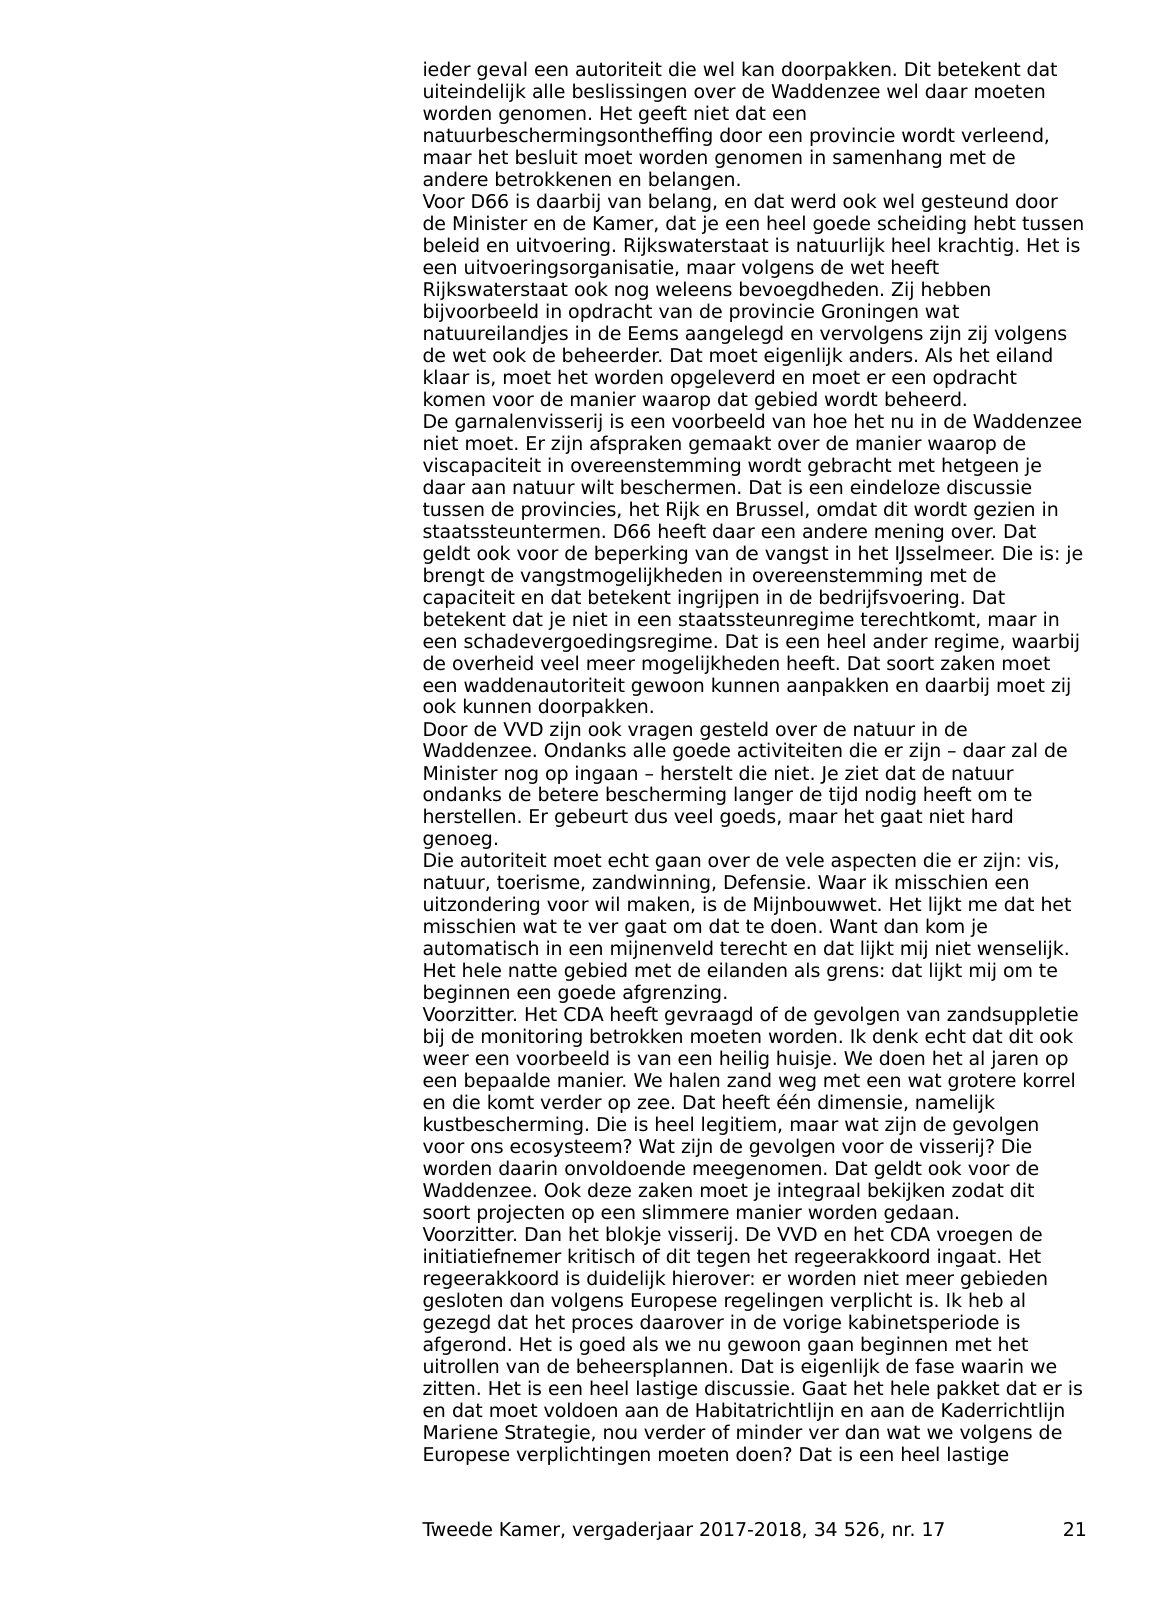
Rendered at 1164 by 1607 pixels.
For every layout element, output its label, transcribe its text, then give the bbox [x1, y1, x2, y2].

text De garnalenvisserij is een voorbeeld van hoe het nu in de Waddenzee niet moet. Er zijn afspraken gemaakt over de manier waarop de viscapaciteit in overeenstemming wordt gebracht met hetgeen je daar aan natuur wilt beschermen. Dat is een eindeloze discussie tussen de provincies, het Rijk en Brussel, omdat dit wordt gezien in staatssteuntermen. D66 heeft daar een andere mening over. Dat geldt ook voor de beperking van de vangst in het IJsselmeer. Die is: je brengt de vangstmogelijkheden in overeenstemming met de capaciteit en dat betekent ingrijpen in de bedrijfsvoering. Dat betekent dat je niet in een staatssteunregime terechtkomt, maar in een schadevergoedingsregime. Dat is een heel ander regime, waarbij de overheid veel meer mogelijkheden heeft. Dat soort zaken moet een waddenautoriteit gewoon kunnen aanpakken en daarbij moet zij ook kunnen doorpakken. [422, 411, 1087, 718]
text Die autoriteit moet echt gaan over de vele aspecten die er zijn: vis, natuur, toerisme, zandwinning, Defensie. Waar ik misschien een uitzondering voor wil maken, is de Mijnbouwwet. Het lijkt me dat het misschien wat te ver gaat om dat te doen. Want dan kom je automatisch in een mijnenveld terecht en dat lijkt mij niet wenselijk. Het hele natte gebied met de eilanden als grens: dat lijkt mij om te beginnen een goede afgrenzing. [422, 850, 1087, 1004]
text Voor D66 is daarbij van belang, en dat werd ook wel gesteund door de Minister en de Kamer, dat je een heel goede scheiding hebt tussen beleid en uitvoering. Rijkswaterstaat is natuurlijk heel krachtig. Het is een uitvoeringsorganisatie, maar volgens de wet heeft Rijkswaterstaat ook nog weleens bevoegdheden. Zij hebben bijvoorbeeld in opdracht van de provincie Groningen wat natuureilandjes in de Eems aangelegd en vervolgens zijn zij volgens de wet ook de beheerder. Dat moet eigenlijk anders. Als het eiland klaar is, moet het worden opgeleverd en moet er een opdracht komen voor de manier waarop dat gebied wordt beheerd. [422, 191, 1087, 411]
text Voorzitter. Het CDA heeft gevraagd of de gevolgen van zandsuppletie bij de monitoring betrokken moeten worden. Ik denk echt dat dit ook weer een voorbeeld is van een heilig huisje. We doen het al jaren op een bepaalde manier. We halen zand weg met een wat grotere korrel en die komt verder op zee. Dat heeft één dimensie, namelijk kustbescherming. Die is heel legitiem, maar wat zijn de gevolgen voor ons ecosysteem? Wat zijn de gevolgen voor de visserij? Die worden daarin onvoldoende meegenomen. Dat geldt ook voor de Waddenzee. Ook deze zaken moet je integraal bekijken zodat dit soort projecten op een slimmere manier worden gedaan. [422, 1004, 1087, 1224]
text Voorzitter. Dan het blokje visserij. De VVD en het CDA vroegen de initiatiefnemer kritisch of dit tegen het regeerakkoord ingaat. Het regeerakkoord is duidelijk hierover: er worden niet meer gebieden gesloten dan volgens Europese regelingen verplicht is. Ik heb al gezegd dat het proces daarover in de vorige kabinetsperiode is afgerond. Het is goed als we nu gewoon gaan beginnen met het uitrollen van de beheersplannen. Dat is eigenlijk de fase waarin we zitten. Het is een heel lastige discussie. Gaat het hele pakket dat er is en dat moet voldoen aan de Habitatrichtlijn en aan de Kaderrichtlijn Mariene Strategie, nou verder of minder ver dan wat we volgens de Europese verplichtingen moeten doen? Dat is een heel lastige [422, 1224, 1087, 1466]
text Door de VVD zijn ook vragen gesteld over de natuur in de Waddenzee. Ondanks alle goede activiteiten die er zijn – daar zal de Minister nog op ingaan – herstelt die niet. Je ziet dat de natuur ondanks de betere bescherming langer de tijd nodig heeft om te herstellen. Er gebeurt dus veel goeds, maar het gaat niet hard genoeg. [422, 718, 1087, 850]
text ieder geval een autoriteit die wel kan doorpakken. Dit betekent dat uiteindelijk alle beslissingen over de Waddenzee wel daar moeten worden genomen. Het geeft niet dat een natuurbeschermingsontheffing door een provincie wordt verleend, maar het besluit moet worden genomen in samenhang met de andere betrokkenen en belangen. [422, 59, 1087, 191]
